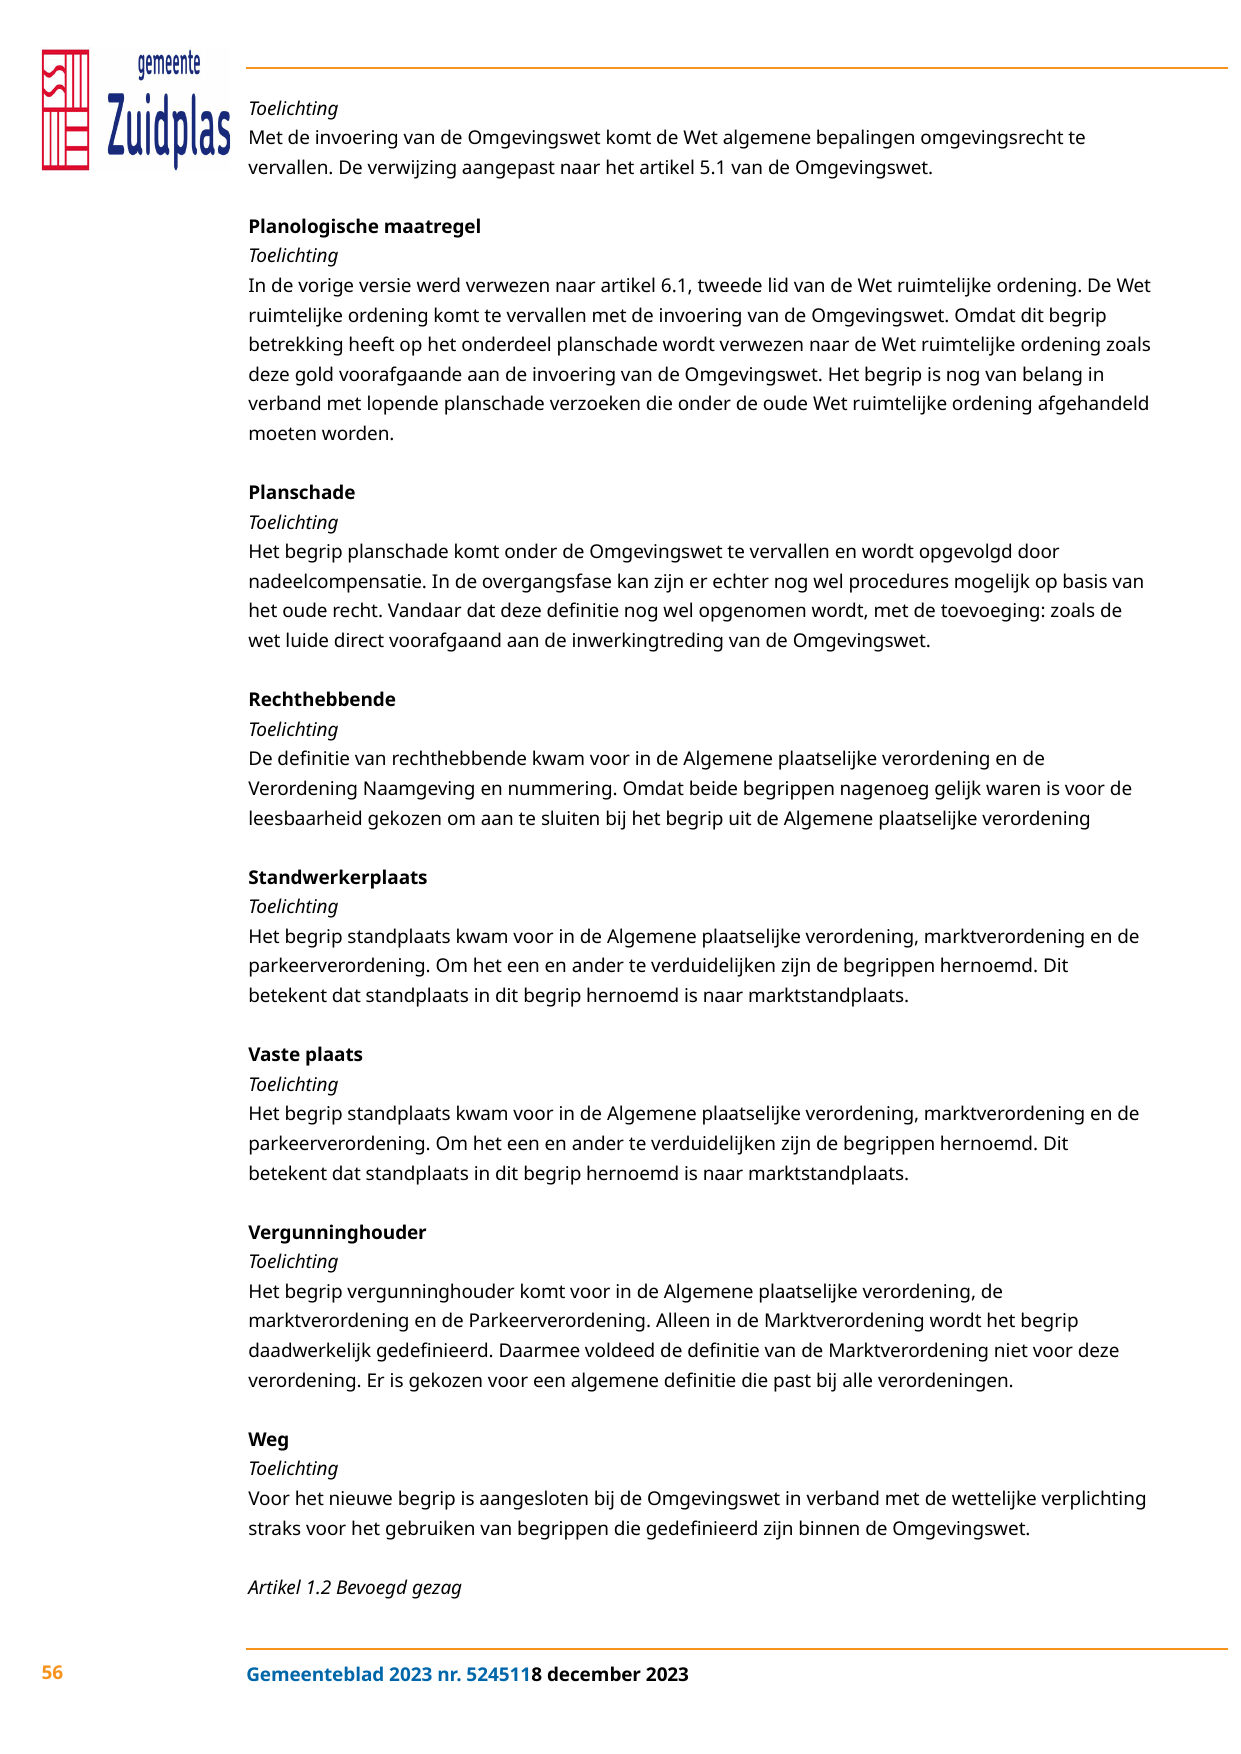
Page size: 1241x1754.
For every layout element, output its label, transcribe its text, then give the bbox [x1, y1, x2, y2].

text Toelichting [248, 893, 1152, 919]
text Het begrip standplaats kwam voor in de Algemene plaatselijke verordening, marktverordening en de parkeerverordening. Om het een en ander te verduidelijken zijn de begrippen hernoemd. Dit betekent dat standplaats in dit begrip hernoemd is naar marktstandplaats. [248, 923, 1152, 1008]
text Weg [248, 1426, 1152, 1452]
text Toelichting [248, 243, 1152, 268]
text In de vorige versie werd verwezen naar artikel 6.1, tweede lid van de Wet ruimtelijke ordening. De Wet ruimtelijke ordening komt te vervallen met de invoering van de Omgevingswet. Omdat dit begrip betrekking heeft op het onderdeel planschade wordt verwezen naar de Wet ruimtelijke ordening zoals deze gold voorafgaande aan de invoering van de Omgevingswet. Het begrip is nog van belang in verband met lopende planschade verzoeken die onder de oude Wet ruimtelijke ordening afgehandeld moeten worden. [248, 272, 1152, 446]
text Toelichting [248, 1248, 1152, 1274]
text Planschade [248, 479, 1152, 505]
text Het begrip planschade komt onder de Omgevingswet te vervallen en wordt opgevolgd door nadeelcompensatie. In de overgangsfase kan zijn er echter nog wel procedures mogelijk op basis van het oude recht. Vandaar dat deze definitie nog wel opgenomen wordt, met de toevoeging: zoals de wet luide direct voorafgaand aan de inwerkingtreding van de Omgevingswet. [248, 538, 1152, 653]
text Rechthebbende [248, 686, 1152, 712]
text Toelichting [248, 1071, 1152, 1097]
text Toelichting [248, 509, 1152, 535]
text Het begrip standplaats kwam voor in de Algemene plaatselijke verordening, marktverordening en de parkeerverordening. Om het een en ander te verduidelijken zijn de begrippen hernoemd. Dit betekent dat standplaats in dit begrip hernoemd is naar marktstandplaats. [248, 1101, 1152, 1186]
text Artikel 1.2 Bevoegd gezag [248, 1574, 1152, 1600]
text Toelichting [248, 95, 1152, 121]
text Het begrip vergunninghouder komt voor in de Algemene plaatselijke verordening, de marktverordening en de Parkeerverordening. Alleen in de Marktverordening wordt het begrip daadwerkelijk gedefinieerd. Daarmee voldeed de definitie van de Marktverordening niet voor deze verordening. Er is gekozen voor een algemene definitie die past bij alle verordeningen. [248, 1278, 1152, 1393]
text Vaste plaats [248, 1041, 1152, 1067]
text Toelichting [248, 1456, 1152, 1481]
text Vergunninghouder [248, 1219, 1152, 1245]
text Planologische maatregel [248, 213, 1152, 239]
text Met de invoering van de Omgevingswet komt de Wet algemene bepalingen omgevingsrecht te vervallen. De verwijzing aangepast naar het artikel 5.1 van de Omgevingswet. [248, 124, 1152, 180]
text Voor het nieuwe begrip is aangesloten bij de Omgevingswet in verband met de wettelijke verplichting straks voor het gebruiken van begrippen die gedefinieerd zijn binnen de Omgevingswet. [248, 1485, 1152, 1541]
text Toelichting [248, 716, 1152, 742]
picture [41, 47, 231, 172]
text Standwerkerplaats [248, 864, 1152, 890]
text De definitie van rechthebbende kwam voor in de Algemene plaatselijke verordening en de Verordening Naamgeving en nummering. Omdat beide begrippen nagenoeg gelijk waren is voor de leesbaarheid gekozen om aan te sluiten bij het begrip uit de Algemene plaatselijke verordening [248, 746, 1152, 831]
